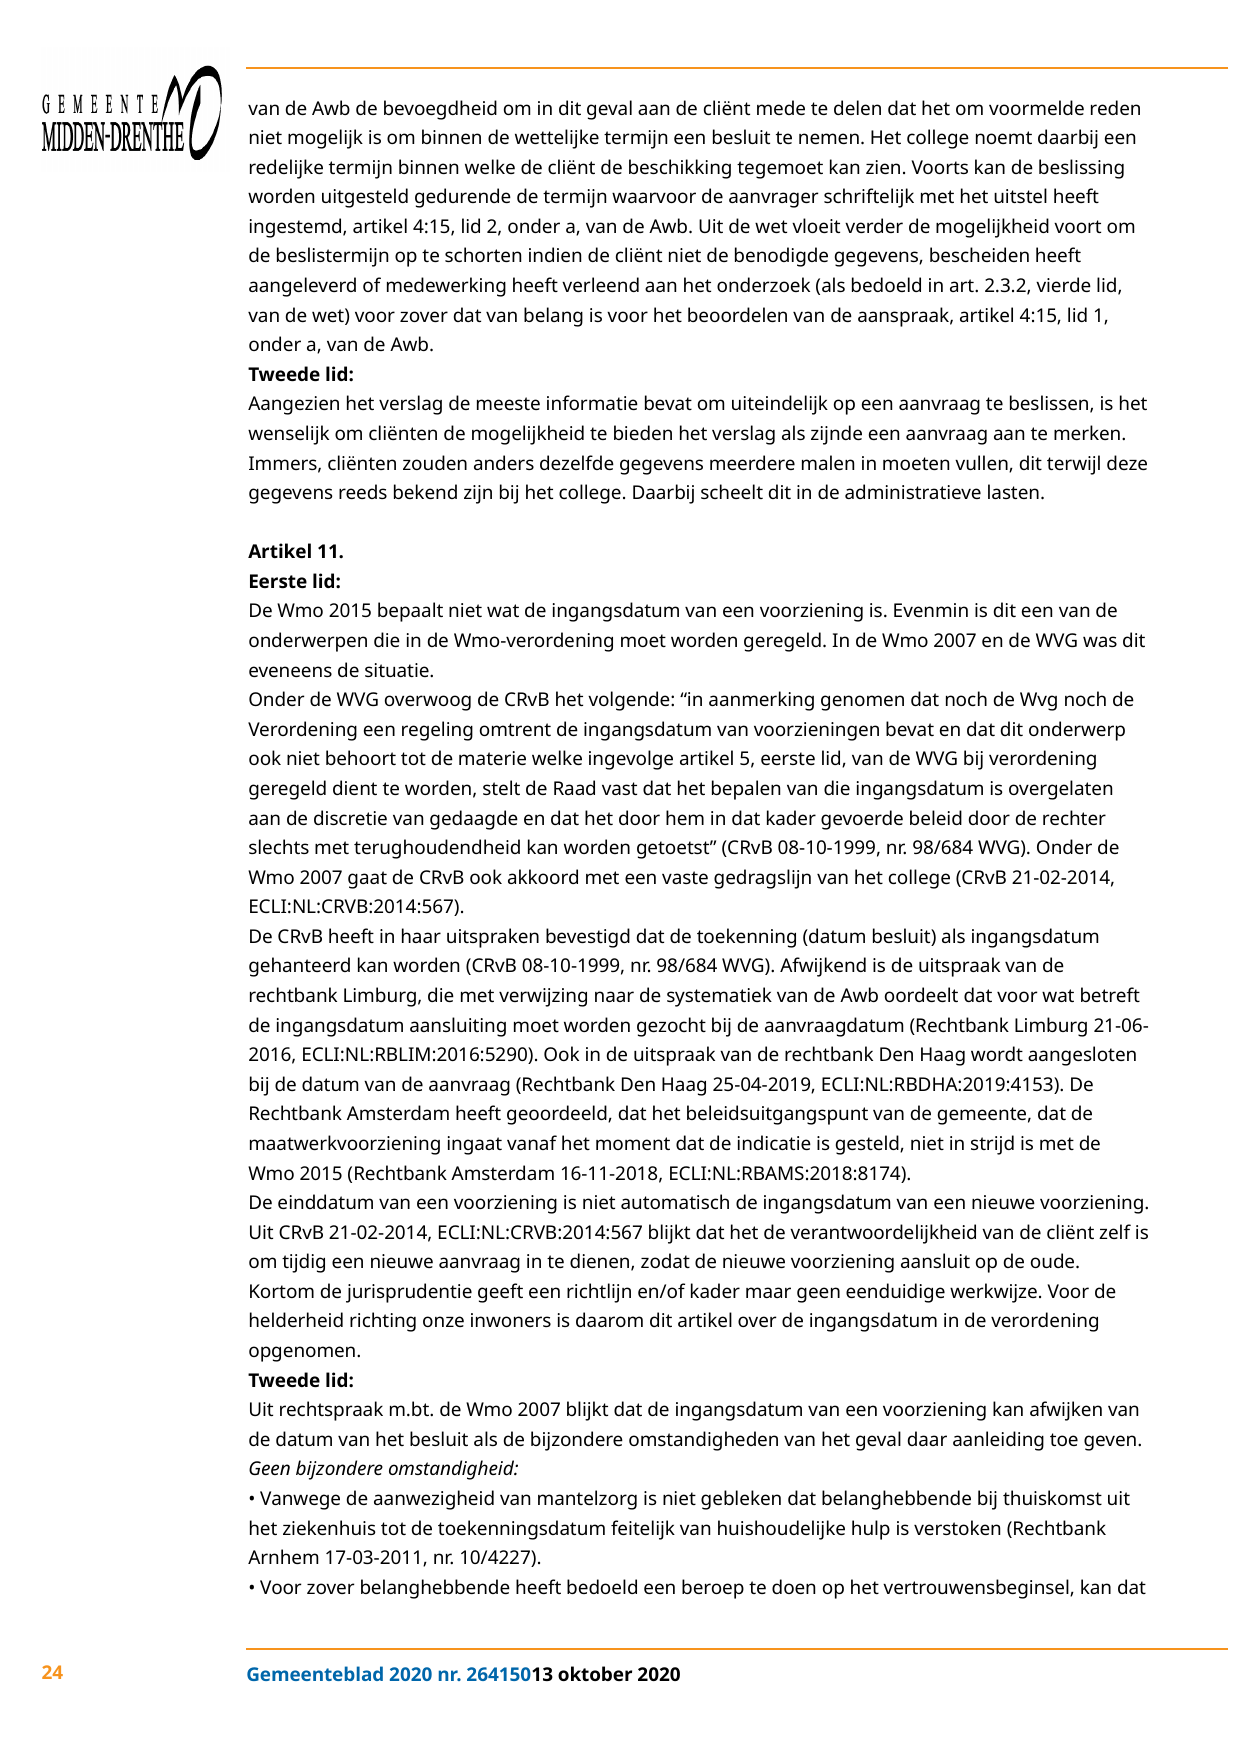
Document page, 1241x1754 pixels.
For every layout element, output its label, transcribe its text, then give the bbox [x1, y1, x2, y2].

text • Vanwege de aanwezigheid van mantelzorg is niet gebleken dat belanghebbende bij thuiskomst uit het ziekenhuis tot de toekenningsdatum feitelijk van huishoudelijke hulp is verstoken (Rechtbank Arnhem 17-03-2011, nr. 10/4227). [248, 1485, 1152, 1570]
text Artikel 11. [248, 538, 1152, 564]
text Geen bijzondere omstandigheid: [248, 1456, 1152, 1481]
text Tweede lid: [248, 361, 1152, 387]
text Aangezien het verslag de meeste informatie bevat om uiteindelijk op een aanvraag te beslissen, is het wenselijk om cliënten de mogelijkheid te bieden het verslag als zijnde een aanvraag aan te merken. Immers, cliënten zouden anders dezelfde gegevens meerdere malen in moeten vullen, dit terwijl deze gegevens reeds bekend zijn bij het college. Daarbij scheelt dit in de administratieve lasten. [248, 391, 1152, 505]
text Onder de WVG overwoog de CRvB het volgende: “in aanmerking genomen dat noch de Wvg noch de Verordening een regeling omtrent de ingangsdatum van voorzieningen bevat en dat dit onderwerp ook niet behoort tot de materie welke ingevolge artikel 5, eerste lid, van de WVG bij verordening geregeld dient te worden, stelt de Raad vast dat het bepalen van die ingangsdatum is overgelaten aan de discretie van gedaagde en dat het door hem in dat kader gevoerde beleid door de rechter slechts met terughoudendheid kan worden getoetst” (CRvB 08-10-1999, nr. 98/684 WVG). Onder de Wmo 2007 gaat de CRvB ook akkoord met een vaste gedragslijn van het college (CRvB 21-02-2014, ECLI:NL:CRVB:2014:567). [248, 686, 1152, 919]
text Uit rechtspraak m.bt. de Wmo 2007 blijkt dat de ingangsdatum van een voorziening kan afwijken van de datum van het besluit als de bijzondere omstandigheden van het geval daar aanleiding toe geven. [248, 1396, 1152, 1452]
text De CRvB heeft in haar uitspraken bevestigd dat de toekenning (datum besluit) als ingangsdatum gehanteerd kan worden (CRvB 08-10-1999, nr. 98/684 WVG). Afwijkend is de uitspraak van de rechtbank Limburg, die met verwijzing naar de systematiek van de Awb oordeelt dat voor wat betreft de ingangsdatum aansluiting moet worden gezocht bij de aanvraagdatum (Rechtbank Limburg 21-06-2016, ECLI:NL:RBLIM:2016:5290). Ook in de uitspraak van de rechtbank Den Haag wordt aangesloten bij de datum van de aanvraag (Rechtbank Den Haag 25-04-2019, ECLI:NL:RBDHA:2019:4153). De Rechtbank Amsterdam heeft geoordeeld, dat het beleidsuitgangspunt van de gemeente, dat de maatwerkvoorziening ingaat vanaf het moment dat de indicatie is gesteld, niet in strijd is met de Wmo 2015 (Rechtbank Amsterdam 16-11-2018, ECLI:NL:RBAMS:2018:8174). [248, 923, 1152, 1186]
text Eerste lid: [248, 568, 1152, 594]
text Kortom de jurisprudentie geeft een richtlijn en/of kader maar geen eenduidige werkwijze. Voor de helderheid richting onze inwoners is daarom dit artikel over de ingangsdatum in de verordening opgenomen. [248, 1278, 1152, 1363]
text van de Awb de bevoegdheid om in dit geval aan de cliënt mede te delen dat het om voormelde reden niet mogelijk is om binnen de wettelijke termijn een besluit te nemen. Het college noemt daarbij een redelijke termijn binnen welke de cliënt de beschikking tegemoet kan zien. Voorts kan de beslissing worden uitgesteld gedurende de termijn waarvoor de aanvrager schriftelijk met het uitstel heeft ingestemd, artikel 4:15, lid 2, onder a, van de Awb. Uit de wet vloeit verder de mogelijkheid voort om de beslistermijn op te schorten indien de cliënt niet de benodigde gegevens, bescheiden heeft aangeleverd of medewerking heeft verleend aan het onderzoek (als bedoeld in art. 2.3.2, vierde lid, van de wet) voor zover dat van belang is voor het beoordelen van de aanspraak, artikel 4:15, lid 1, onder a, van de Awb. [248, 95, 1152, 357]
text De einddatum van een voorziening is niet automatisch de ingangsdatum van een nieuwe voorziening. Uit CRvB 21-02-2014, ECLI:NL:CRVB:2014:567 blijkt dat het de verantwoordelijkheid van de cliënt zelf is om tijdig een nieuwe aanvraag in te dienen, zodat de nieuwe voorziening aansluit op de oude. [248, 1189, 1152, 1274]
picture [41, 47, 231, 172]
text De Wmo 2015 bepaalt niet wat de ingangsdatum van een voorziening is. Evenmin is dit een van de onderwerpen die in de Wmo-verordening moet worden geregeld. In de Wmo 2007 en de WVG was dit eveneens de situatie. [248, 598, 1152, 683]
text Tweede lid: [248, 1367, 1152, 1393]
text • Voor zover belanghebbende heeft bedoeld een beroep te doen op het vertrouwensbeginsel, kan dat [248, 1574, 1152, 1600]
